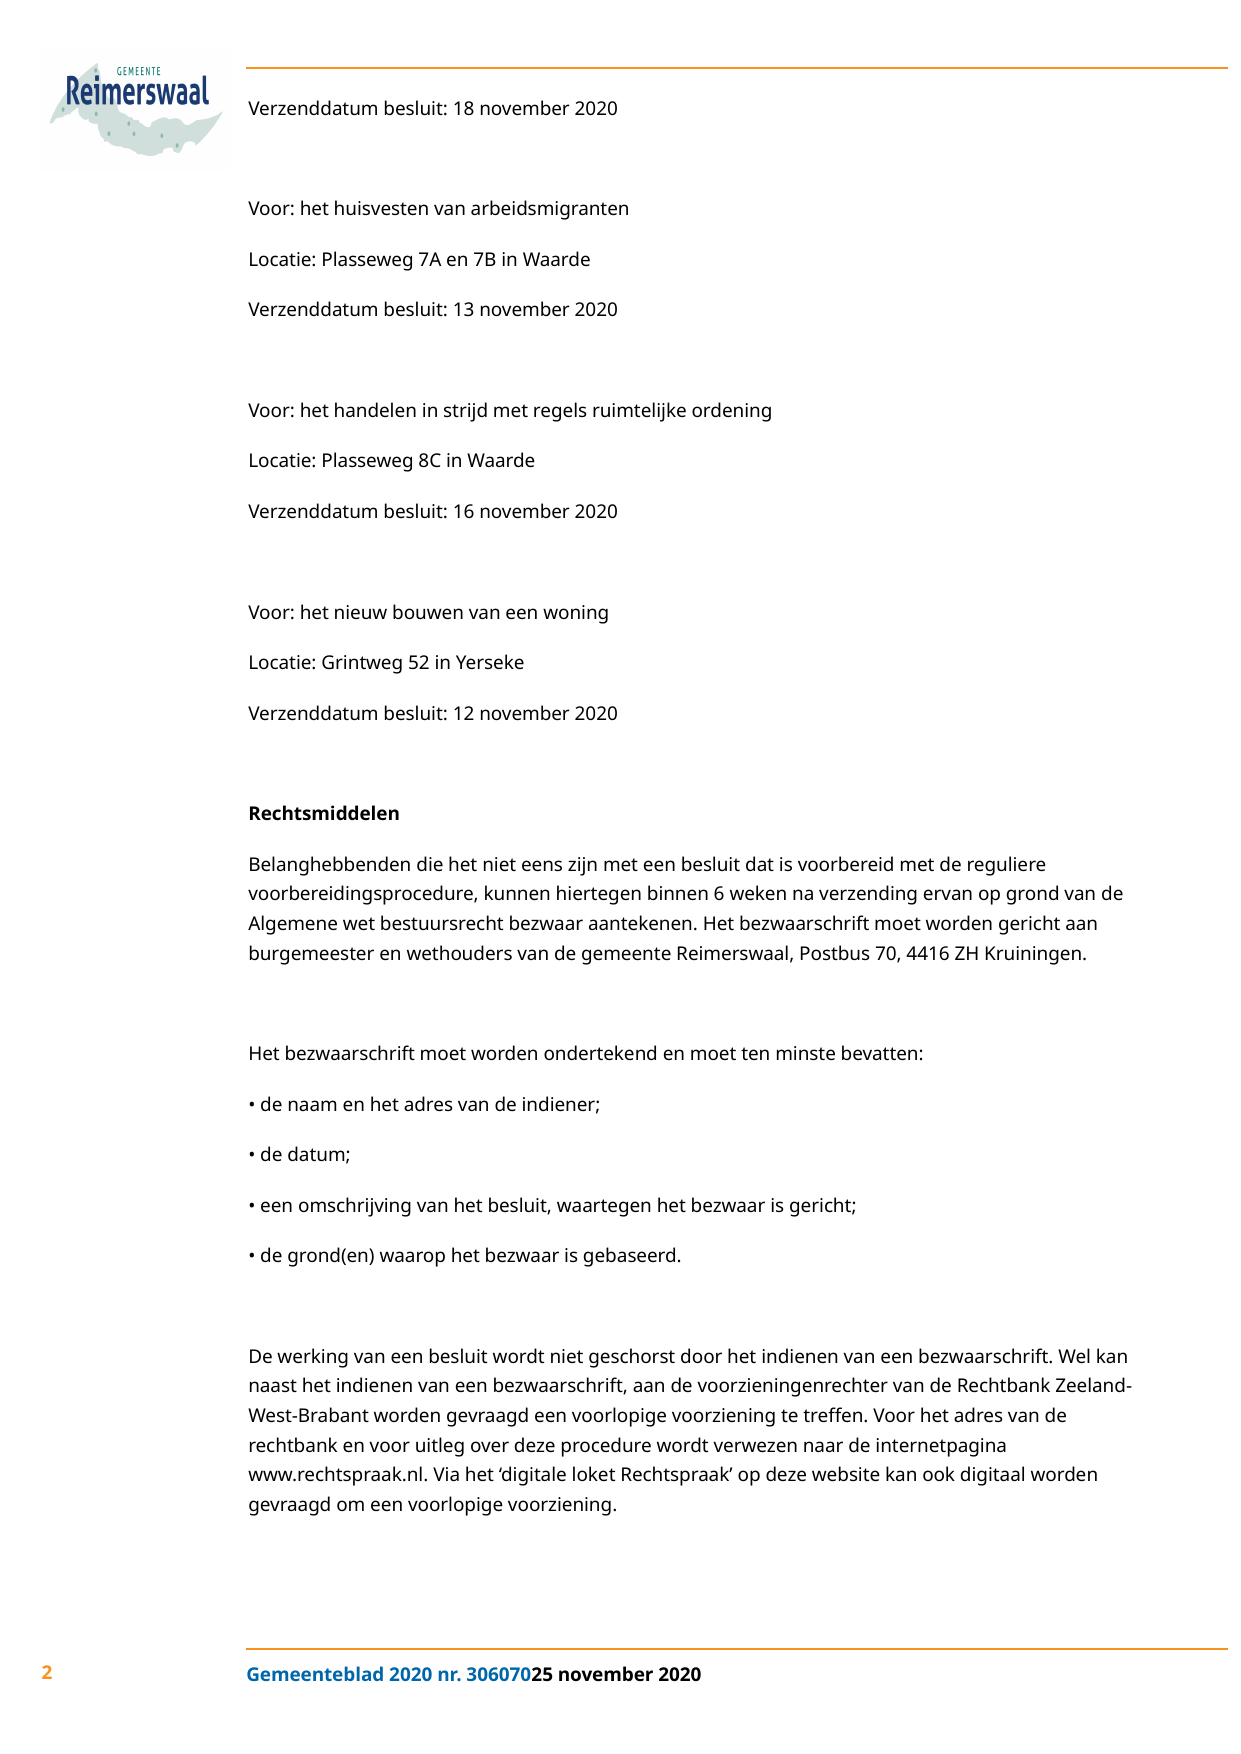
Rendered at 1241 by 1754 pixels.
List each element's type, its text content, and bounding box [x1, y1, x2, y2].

text Het bezwaarschrift moet worden ondertekend en moet ten minste bevatten: [248, 1041, 1152, 1066]
text Voor: het huisvesten van arbeidsmigranten [248, 196, 1152, 221]
text Verzenddatum besluit: 12 november 2020 [248, 700, 1152, 726]
text Voor: het handelen in strijd met regels ruimtelijke ordening [248, 397, 1152, 423]
text Locatie: Grintweg 52 in Yerseke [248, 649, 1152, 675]
text Voor: het nieuw bouwen van een woning [248, 599, 1152, 625]
text Locatie: Plasseweg 8C in Waarde [248, 448, 1152, 473]
text Locatie: Plasseweg 7A en 7B in Waarde [248, 246, 1152, 272]
text De werking van een besluit wordt niet geschorst door het indienen van een bezwaarschrift. Wel kan naast het indienen van een bezwaarschrift, aan de voorzieningenrechter van de Rechtbank Zeeland-West-Brabant worden gevraagd een voorlopige voorziening te treffen. Voor het adres van de rechtbank en voor uitleg over deze procedure wordt verwezen naar de internetpagina www.rechtspraak.nl. Via het ‘digitale loket Rechtspraak’ op deze website kan ook digitaal worden gevraagd om een voorlopige voorziening. [248, 1343, 1152, 1517]
picture [41, 47, 231, 172]
text Verzenddatum besluit: 18 november 2020 [248, 95, 1152, 121]
text Rechtsmiddelen [248, 801, 1152, 826]
text Belanghebbenden die het niet eens zijn met een besluit dat is voorbereid met de reguliere voorbereidingsprocedure, kunnen hiertegen binnen 6 weken na verzending ervan op grond van de Algemene wet bestuursrecht bezwaar aantekenen. Het bezwaarschrift moet worden gericht aan burgemeester en wethouders van de gemeente Reimerswaal, Postbus 70, 4416 ZH Kruiningen. [248, 851, 1152, 966]
text Verzenddatum besluit: 13 november 2020 [248, 296, 1152, 322]
text • de grond(en) waarop het bezwaar is gebaseerd. [248, 1242, 1152, 1268]
text • de naam en het adres van de indiener; [248, 1091, 1152, 1117]
text • een omschrijving van het besluit, waartegen het bezwaar is gericht; [248, 1192, 1152, 1218]
text Verzenddatum besluit: 16 november 2020 [248, 498, 1152, 524]
text • de datum; [248, 1141, 1152, 1167]
